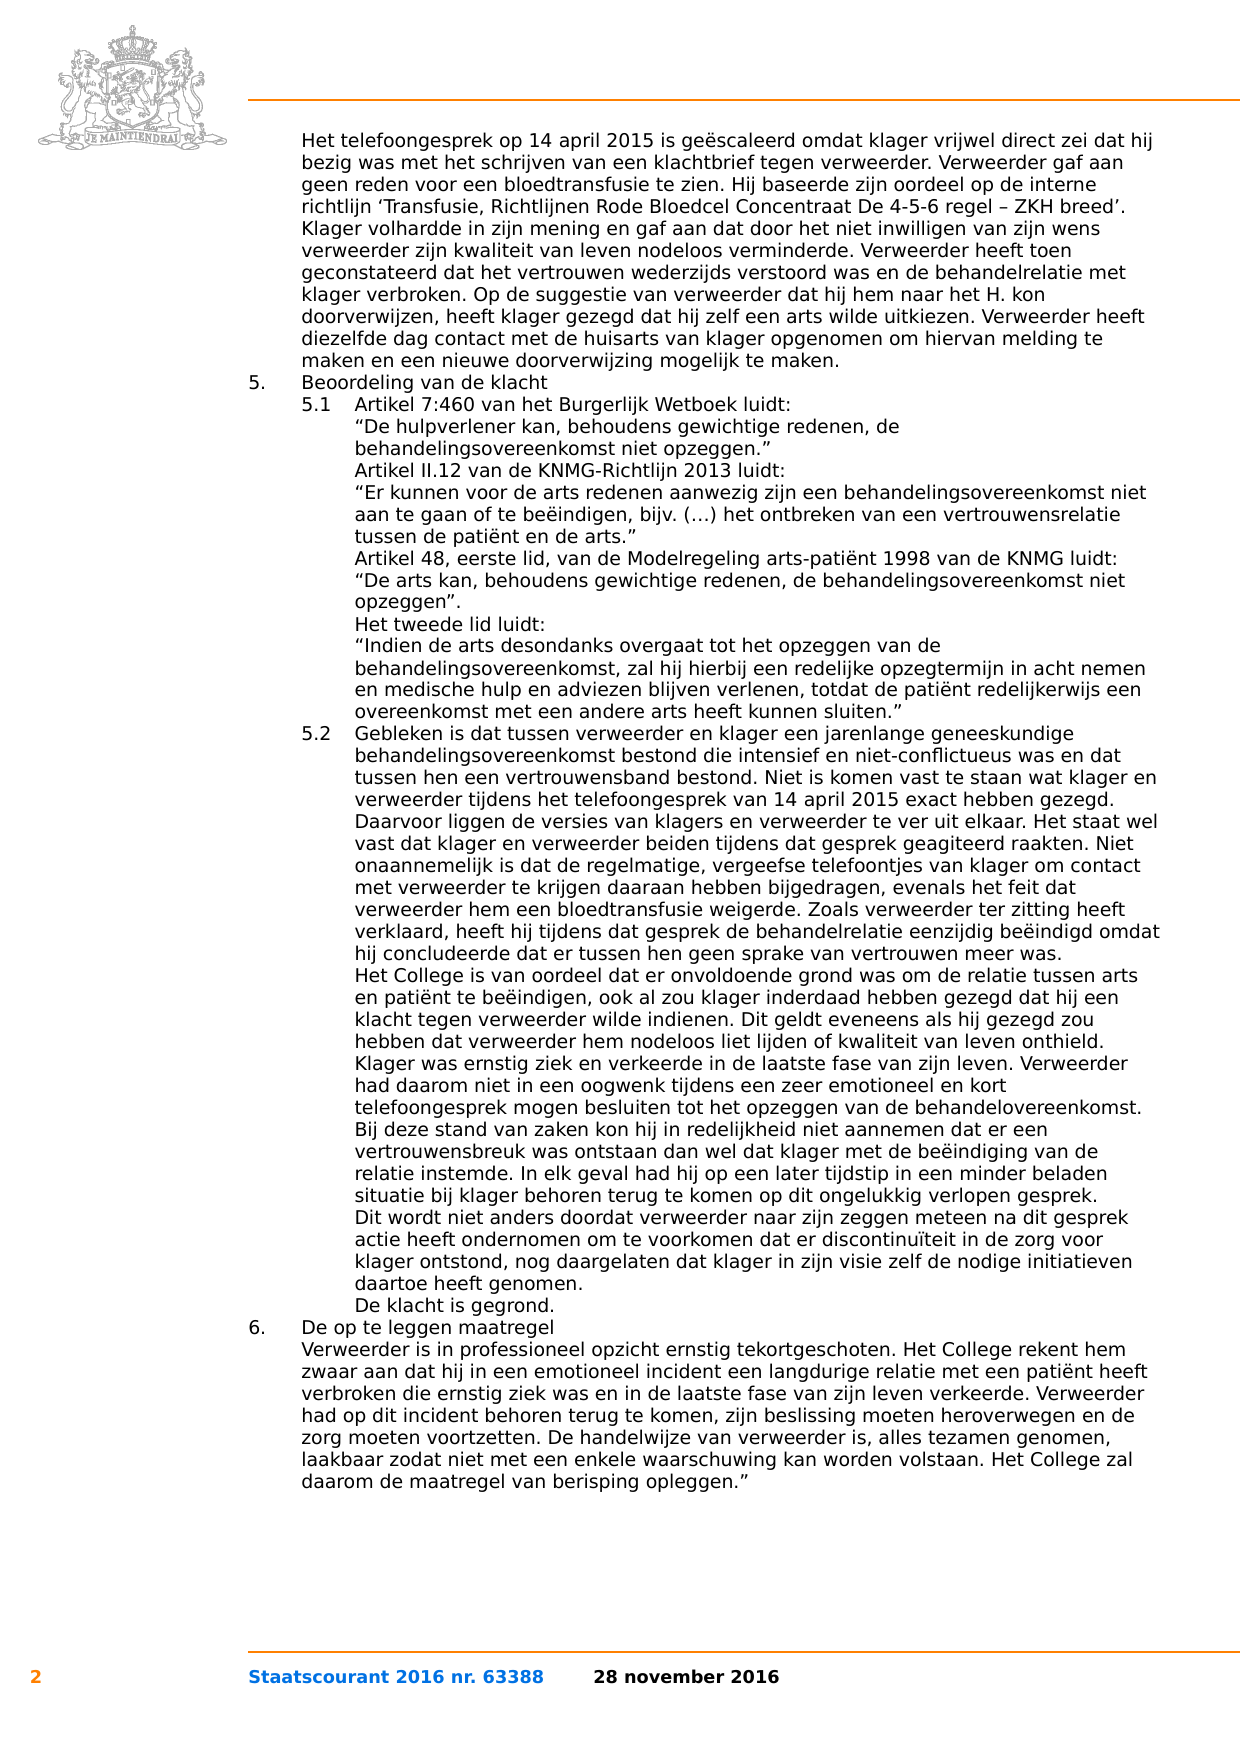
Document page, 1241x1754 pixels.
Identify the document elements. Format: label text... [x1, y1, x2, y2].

text Artikel II.12 van de KNMG-Richtlijn 2013 luidt: [354, 459, 1163, 482]
text Bij deze stand van zaken kon hij in redelijkheid niet aannemen dat er een vertrouwensbreuk was ontstaan dan wel dat klager met de beëindiging van de relatie instemde. In elk geval had hij op een later tijdstip in een minder beladen situatie bij klager behoren terug te komen op dit ongelukkig verlopen gesprek. [354, 1119, 1163, 1207]
text Het telefoongesprek op 14 april 2015 is geëscaleerd omdat klager vrijwel direct zei dat hij bezig was met het schrijven van een klachtbrief tegen verweerder. Verweerder gaf aan geen reden voor een bloedtransfusie te zien. Hij baseerde zijn oordeel op de interne richtlijn ‘Transfusie, Richtlijnen Rode Bloedcel Concentraat De 4-5-6 regel – ZKH breed’. Klager volhardde in zijn mening en gaf aan dat door het niet inwilligen van zijn wens verweerder zijn kwaliteit van leven nodeloos verminderde. Verweerder heeft toen geconstateerd dat het vertrouwen wederzijds verstoord was en de behandelrelatie met klager verbroken. Op de suggestie van verweerder dat hij hem naar het H. kon doorverwijzen, heeft klager gezegd dat hij zelf een arts wilde uitkiezen. Verweerder heeft diezelfde dag contact met de huisarts van klager opgenomen om hiervan melding te maken en een nieuwe doorverwijzing mogelijk te maken. [301, 130, 1163, 372]
picture [38, 25, 227, 150]
text “Er kunnen voor de arts redenen aanwezig zijn een behandelingsovereenkomst niet aan te gaan of te beëindigen, bijv. (…) het ontbreken van een vertrouwensrelatie tussen de patiënt en de arts.” [354, 482, 1163, 547]
text Het tweede lid luidt: [354, 613, 1163, 635]
text 6. De op te leggen maatregel [248, 1317, 1163, 1339]
text Verweerder is in professioneel opzicht ernstig tekortgeschoten. Het College rekent hem zwaar aan dat hij in een emotioneel incident een langdurige relatie met een patiënt heeft verbroken die ernstig ziek was en in de laatste fase van zijn leven verkeerde. Verweerder had op dit incident behoren terug te komen, zijn beslissing moeten heroverwegen en de zorg moeten voortzetten. De handelwijze van verweerder is, alles tezamen genomen, laakbaar zodat niet met een enkele waarschuwing kan worden volstaan. Het College zal daarom de maatregel van berisping opleggen.” [301, 1339, 1163, 1493]
text Artikel 48, eerste lid, van de Modelregeling arts-patiënt 1998 van de KNMG luidt: [354, 547, 1163, 569]
text 5.2 Gebleken is dat tussen verweerder en klager een jarenlange geneeskundige behandelingsovereenkomst bestond die intensief en niet-conflictueus was en dat tussen hen een vertrouwensband bestond. Niet is komen vast te staan wat klager en verweerder tijdens het telefoongesprek van 14 april 2015 exact hebben gezegd. Daarvoor liggen de versies van klagers en verweerder te ver uit elkaar. Het staat wel vast dat klager en verweerder beiden tijdens dat gesprek geagiteerd raakten. Niet onaannemelijk is dat de regelmatige, vergeefse telefoontjes van klager om contact met verweerder te krijgen daaraan hebben bijgedragen, evenals het feit dat verweerder hem een bloedtransfusie weigerde. Zoals verweerder ter zitting heeft verklaard, heeft hij tijdens dat gesprek de behandelrelatie eenzijdig beëindigd omdat hij concludeerde dat er tussen hen geen sprake van vertrouwen meer was. [301, 723, 1163, 965]
text 5. Beoordeling van de klacht [248, 372, 1163, 394]
text “Indien de arts desondanks overgaat tot het opzeggen van de behandelingsovereenkomst, zal hij hierbij een redelijke opzegtermijn in acht nemen en medische hulp en adviezen blijven verlenen, totdat de patiënt redelijkerwijs een overeenkomst met een andere arts heeft kunnen sluiten.” [354, 635, 1163, 723]
text “De hulpverlener kan, behoudens gewichtige redenen, de behandelingsovereenkomst niet opzeggen.” [354, 416, 1163, 459]
text Het College is van oordeel dat er onvoldoende grond was om de relatie tussen arts en patiënt te beëindigen, ook al zou klager inderdaad hebben gezegd dat hij een klacht tegen verweerder wilde indienen. Dit geldt eveneens als hij gezegd zou hebben dat verweerder hem nodeloos liet lijden of kwaliteit van leven onthield. Klager was ernstig ziek en verkeerde in de laatste fase van zijn leven. Verweerder had daarom niet in een oogwenk tijdens een zeer emotioneel en kort telefoongesprek mogen besluiten tot het opzeggen van de behandelovereenkomst. [354, 965, 1163, 1119]
text “De arts kan, behoudens gewichtige redenen, de behandelingsovereenkomst niet opzeggen”. [354, 569, 1163, 613]
text 5.1 Artikel 7:460 van het Burgerlijk Wetboek luidt: [301, 394, 1163, 416]
text Dit wordt niet anders doordat verweerder naar zijn zeggen meteen na dit gesprek actie heeft ondernomen om te voorkomen dat er discontinuïteit in de zorg voor klager ontstond, nog daargelaten dat klager in zijn visie zelf de nodige initiatieven daartoe heeft genomen. [354, 1207, 1163, 1295]
text De klacht is gegrond. [354, 1295, 1163, 1317]
